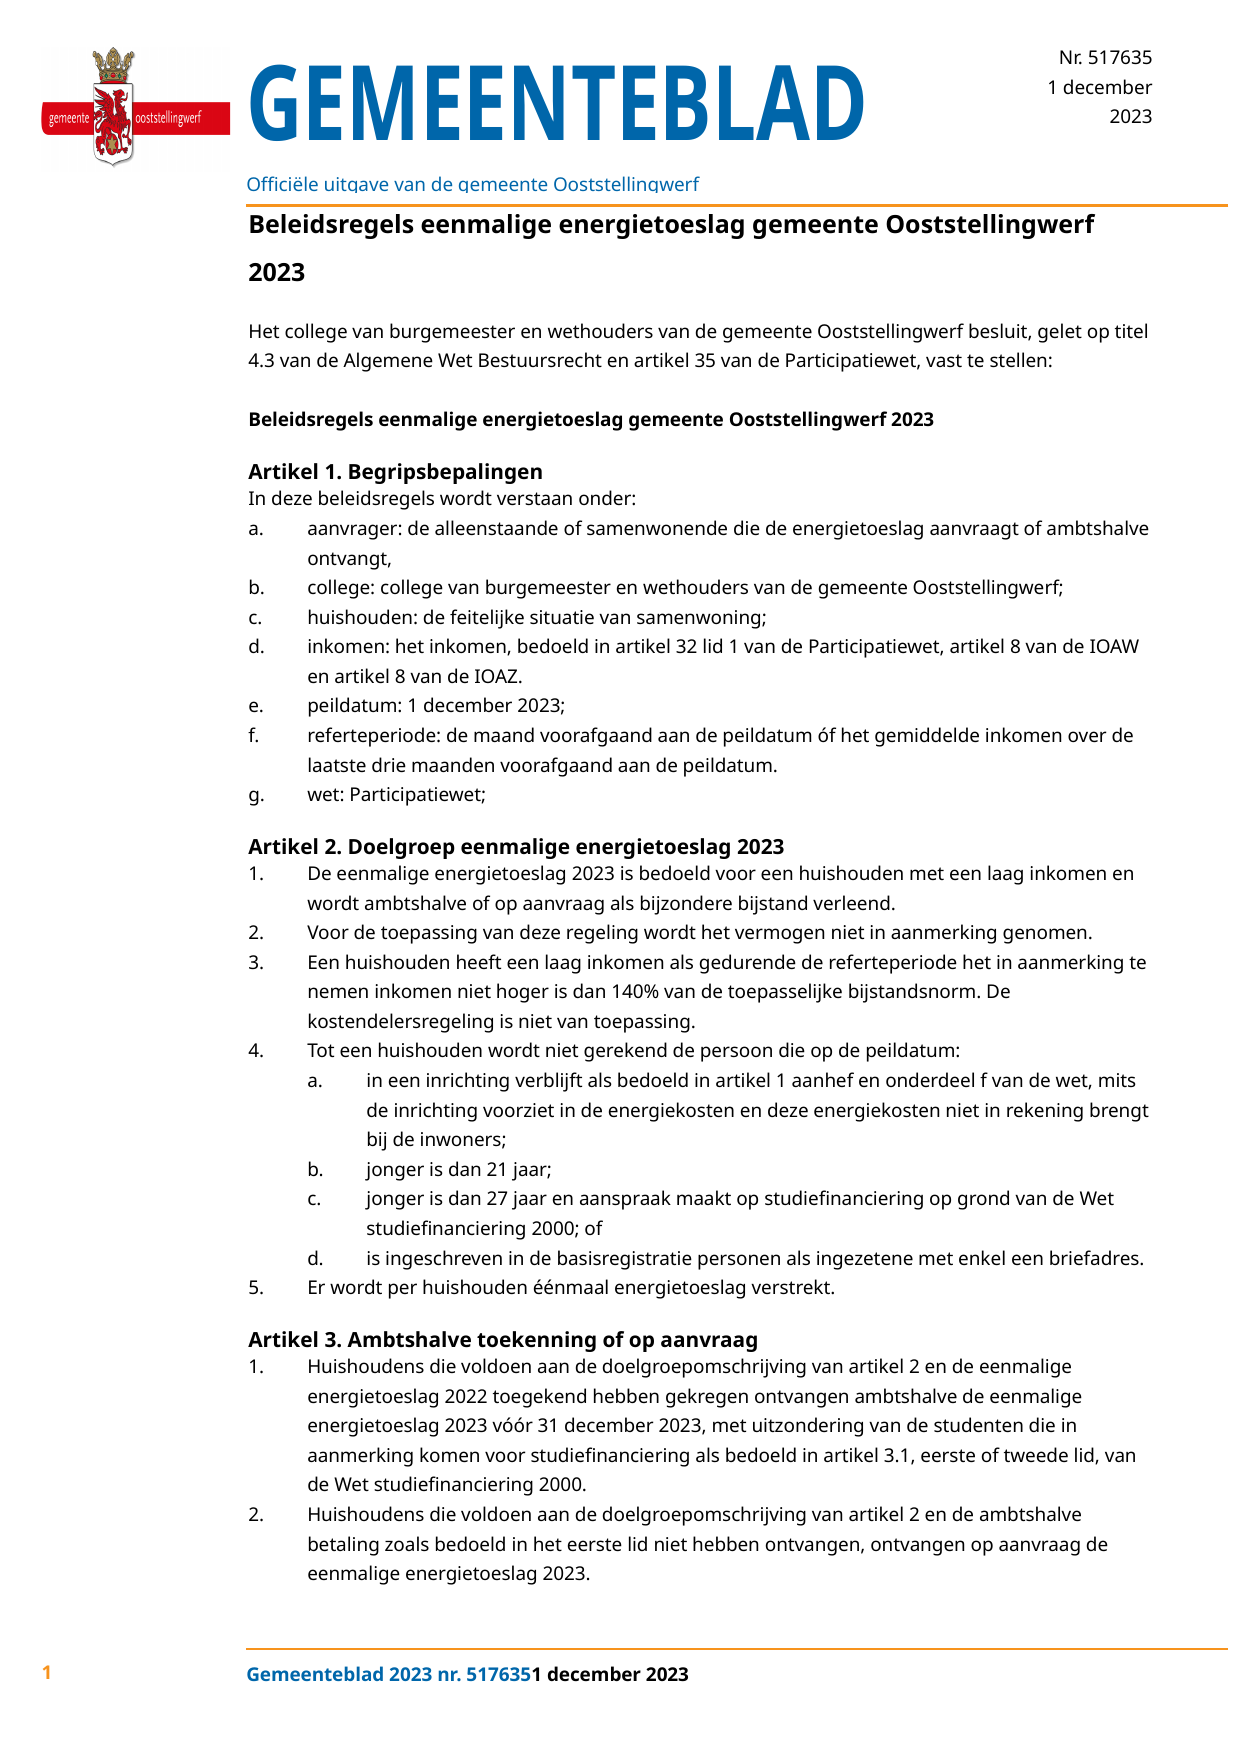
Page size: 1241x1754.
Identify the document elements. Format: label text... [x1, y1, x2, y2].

list inkomen: het inkomen, bedoeld in artikel 32 lid 1 van de Participatiewet, artikel 8 van de IOAW en artikel 8 van de IOAZ. [248, 633, 1152, 689]
list jonger is dan 21 jaar; [307, 1156, 1152, 1182]
picture [41, 47, 231, 172]
text Het college van burgemeester en wethouders van de gemeente Ooststellingwerf besluit, gelet op titel 4.3 van de Algemene Wet Bestuursrecht en artikel 35 van de Participatiewet, vast te stellen: [248, 318, 1152, 373]
list De eenmalige energietoeslag 2023 is bedoeld voor een huishouden met een laag inkomen en wordt ambtshalve of op aanvraag als bijzondere bijstand verleend. [248, 860, 1152, 916]
list jonger is dan 27 jaar en aanspraak maakt op studiefinanciering op grond van de Wet studiefinanciering 2000; of [307, 1186, 1152, 1241]
list in een inrichting verblijft als bedoeld in artikel 1 aanhef en onderdeel f van de wet, mits de inrichting voorziet in de energiekosten en deze energiekosten niet in rekening brengt bij de inwoners; [307, 1067, 1152, 1152]
list Huishoudens die voldoen aan de doelgroepomschrijving van artikel 2 en de eenmalige energietoeslag 2022 toegekend hebben gekregen ontvangen ambtshalve de eenmalige energietoeslag 2023 vóór 31 december 2023, met uitzondering van de studenten die in aanmerking komen voor studiefinanciering als bedoeld in artikel 3.1, eerste of tweede lid, van de Wet studiefinanciering 2000. [248, 1353, 1152, 1497]
list referteperiode: de maand voorafgaand aan de peildatum óf het gemiddelde inkomen over de laatste drie maanden voorafgaand aan de peildatum. [248, 722, 1152, 777]
list huishouden: de feitelijke situatie van samenwoning; [248, 604, 1152, 629]
list college: college van burgemeester en wethouders van de gemeente Ooststellingwerf; [248, 574, 1152, 600]
list peildatum: 1 december 2023; [248, 693, 1152, 718]
text In deze beleidsregels wordt verstaan onder: [248, 486, 1152, 511]
text Beleidsregels eenmalige energietoeslag gemeente Ooststellingwerf 2023 [248, 407, 1152, 432]
list aanvrager: de alleenstaande of samenwonende die de energietoeslag aanvraagt of ambtshalve ontvangt, [248, 515, 1152, 570]
list Voor de toepassing van deze regeling wordt het vermogen niet in aanmerking genomen. [248, 919, 1152, 945]
text Artikel 1. Begripsbepalingen [248, 457, 1152, 486]
list Tot een huishouden wordt niet gerekend de persoon die op de peildatum: [248, 1038, 1152, 1063]
list Huishoudens die voldoen aan de doelgroepomschrijving van artikel 2 en de ambtshalve betaling zoals bedoeld in het eerste lid niet hebben ontvangen, ontvangen op aanvraag de eenmalige energietoeslag 2023. [248, 1501, 1152, 1586]
text Artikel 2. Doelgroep eenmalige energietoeslag 2023 [248, 832, 1152, 860]
text Beleidsregels eenmalige energietoeslag gemeente Ooststellingwerf 2023 [248, 207, 1152, 288]
text Artikel 3. Ambtshalve toekenning of op aanvraag [248, 1325, 1152, 1353]
list Er wordt per huishouden éénmaal energietoeslag verstrekt. [248, 1274, 1152, 1300]
list wet: Participatiewet; [248, 781, 1152, 807]
list Een huishouden heeft een laag inkomen als gedurende de referteperiode het in aanmerking te nemen inkomen niet hoger is dan 140% van de toepasselijke bijstandsnorm. De kostendelersregeling is niet van toepassing. [248, 949, 1152, 1034]
list is ingeschreven in de basisregistratie personen als ingezetene met enkel een briefadres. [307, 1245, 1152, 1271]
